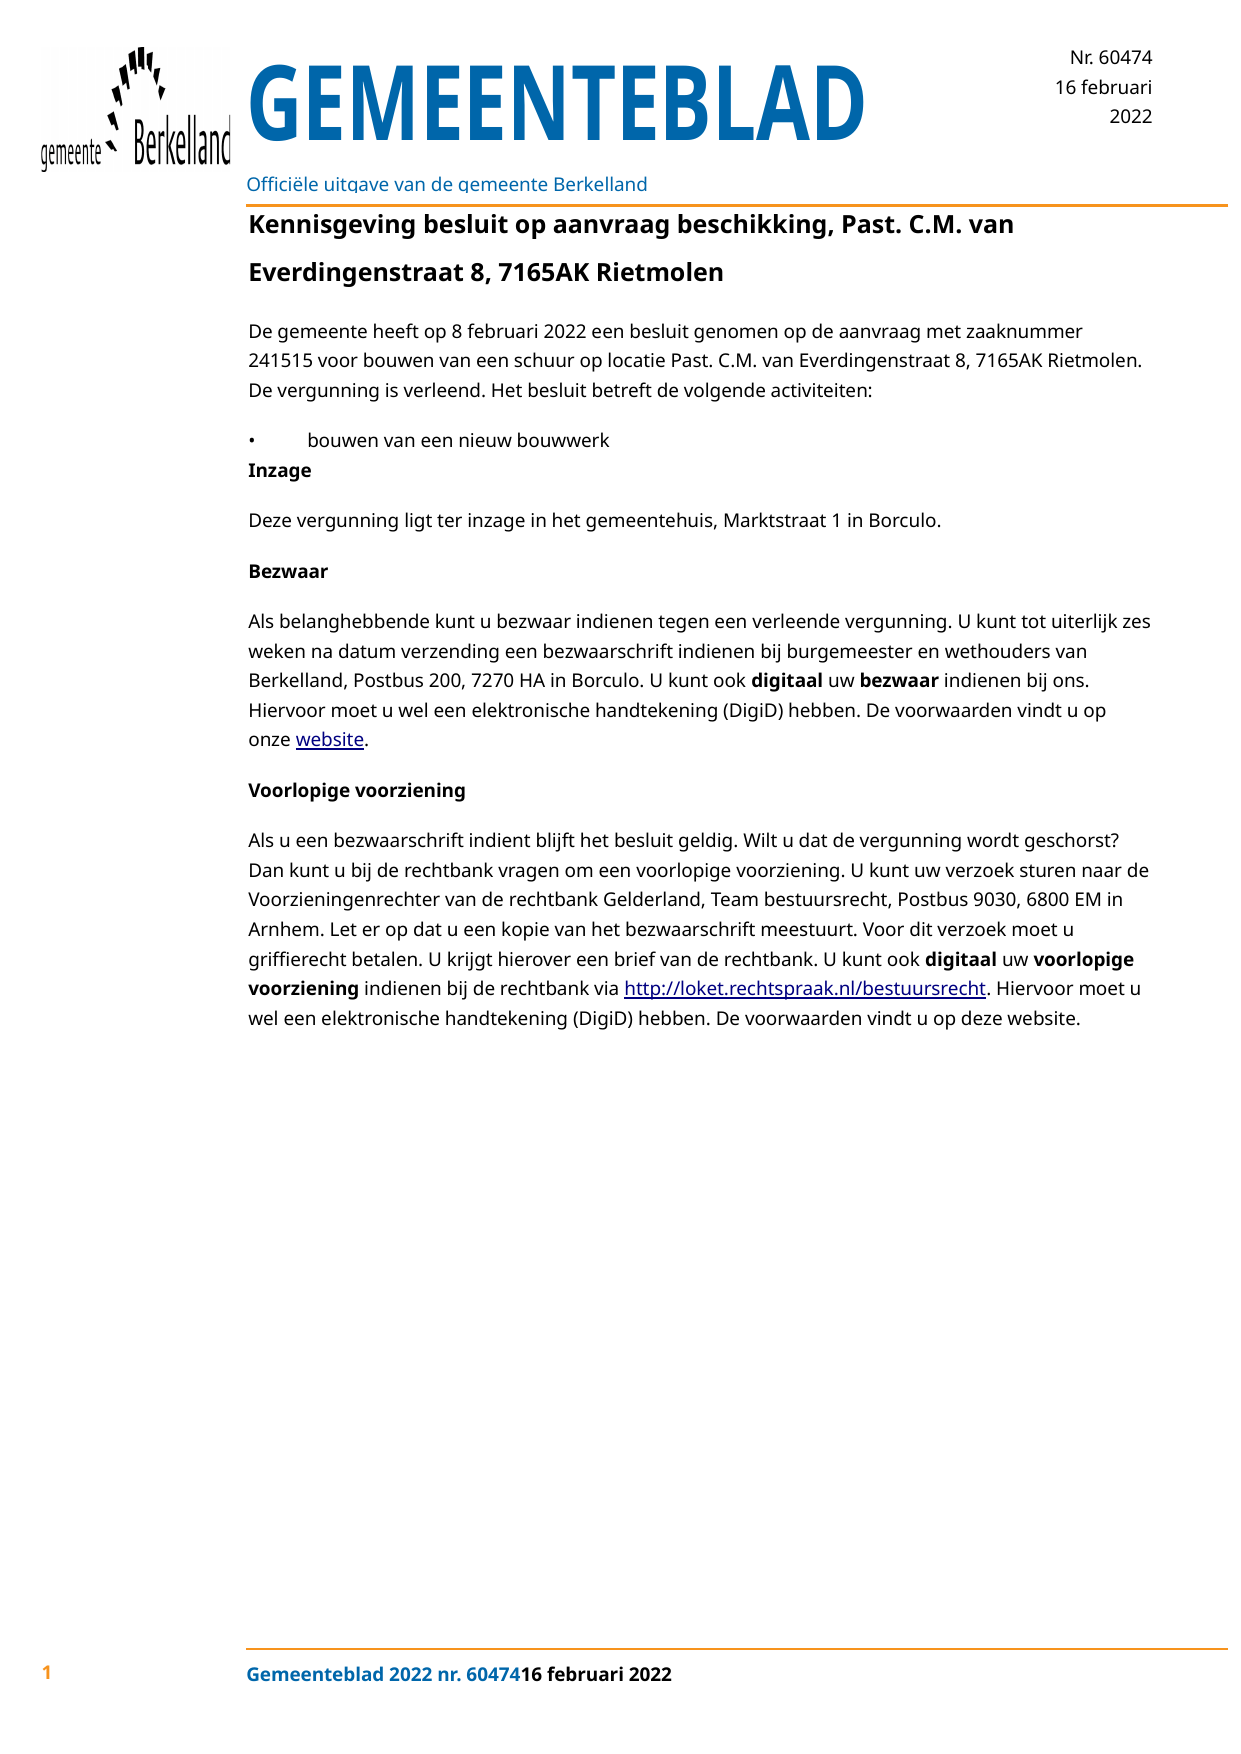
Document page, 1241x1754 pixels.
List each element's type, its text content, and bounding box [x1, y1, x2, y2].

text Bezwaar [248, 558, 1152, 584]
picture [41, 47, 231, 172]
text De gemeente heeft op 8 februari 2022 een besluit genomen op de aanvraag met zaaknummer 241515 voor bouwen van een schuur op locatie Past. C.M. van Everdingenstraat 8, 7165AK Rietmolen. De vergunning is verleend. Het besluit betreft de volgende activiteiten: [248, 318, 1152, 403]
list bouwen van een nieuw bouwwerk [248, 427, 1152, 453]
text Voorlopige voorziening [248, 777, 1152, 803]
text Kennisgeving besluit op aanvraag beschikking, Past. C.M. van Everdingenstraat 8, 7165AK Rietmolen [248, 207, 1152, 288]
text Als u een bezwaarschrift indient blijft het besluit geldig. Wilt u dat de vergunning wordt geschorst? Dan kunt u bij de rechtbank vragen om een voorlopige voorziening. U kunt uw verzoek sturen naar de Voorzieningenrechter van de rechtbank Gelderland, Team bestuursrecht, Postbus 9030, 6800 EM in Arnhem. Let er op dat u een kopie van het bezwaarschrift meestuurt. Voor dit verzoek moet u griffierecht betalen. U krijgt hierover een brief van de rechtbank. U kunt ook digitaal uw voorlopige voorziening indienen bij de rechtbank via http://loket.rechtspraak.nl/bestuursrecht. Hiervoor moet u wel een elektronische handtekening (DigiD) hebben. De voorwaarden vindt u op deze website. [248, 827, 1152, 1031]
text Inzage [248, 457, 1152, 483]
text Als belanghebbende kunt u bezwaar indienen tegen een verleende vergunning. U kunt tot uiterlijk zes weken na datum verzending een bezwaarschrift indienen bij burgemeester en wethouders van Berkelland, Postbus 200, 7270 HA in Borculo. U kunt ook digitaal uw bezwaar indienen bij ons. Hiervoor moet u wel een elektronische handtekening (DigiD) hebben. De voorwaarden vindt u op onze website. [248, 608, 1152, 752]
text Deze vergunning ligt ter inzage in het gemeentehuis, Marktstraat 1 in Borculo. [248, 507, 1152, 533]
